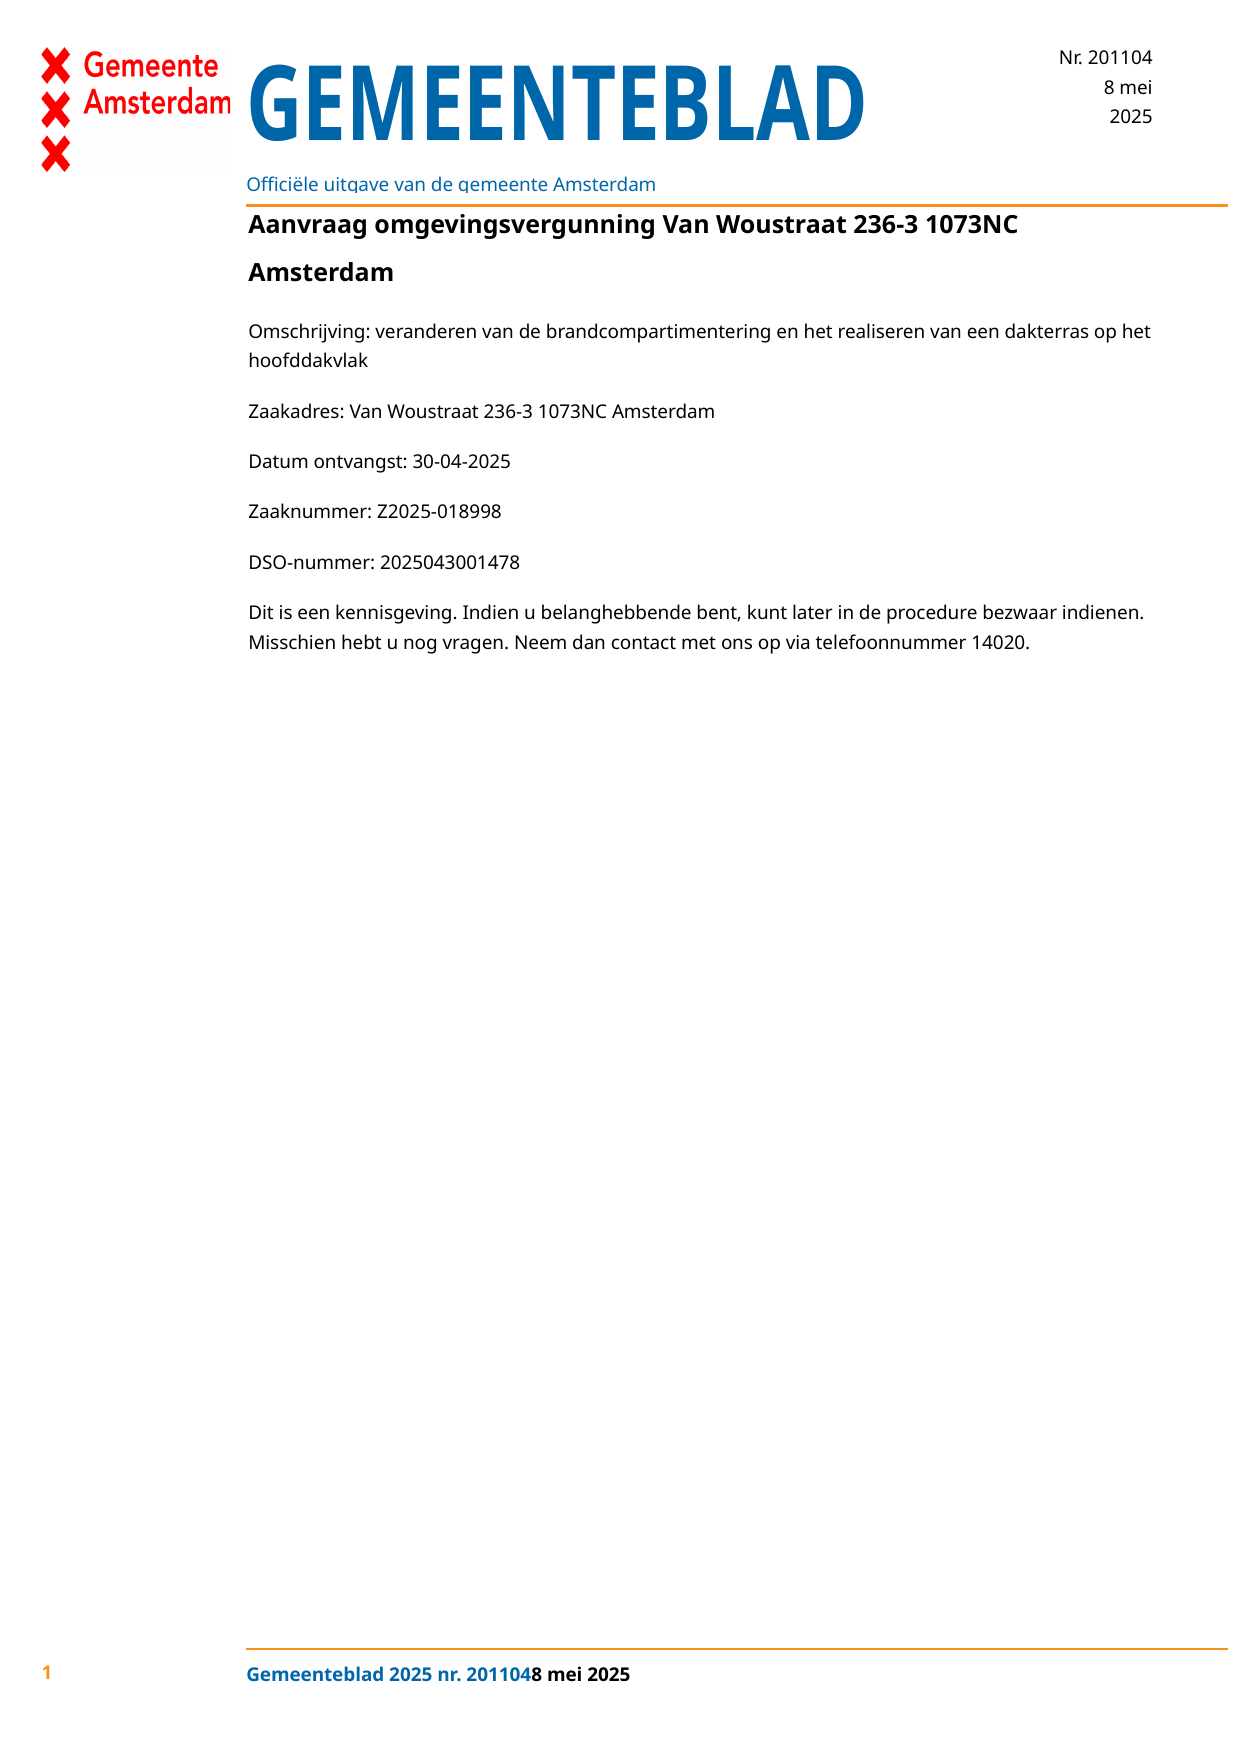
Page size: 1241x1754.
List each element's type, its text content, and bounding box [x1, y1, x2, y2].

picture [41, 47, 231, 172]
text Aanvraag omgevingsvergunning Van Woustraat 236-3 1073NC Amsterdam [248, 207, 1152, 288]
text Datum ontvangst: 30-04-2025 [248, 448, 1152, 474]
text Dit is een kennisgeving. Indien u belanghebbende bent, kunt later in de procedure bezwaar indienen. Misschien hebt u nog vragen. Neem dan contact met ons op via telefoonnummer 14020. [248, 599, 1152, 655]
text Zaakadres: Van Woustraat 236-3 1073NC Amsterdam [248, 398, 1152, 424]
text Omschrijving: veranderen van de brandcompartimentering en het realiseren van een dakterras op het hoofddakvlak [248, 318, 1152, 373]
text DSO-nummer: 2025043001478 [248, 549, 1152, 575]
text Zaaknummer: Z2025-018998 [248, 499, 1152, 524]
